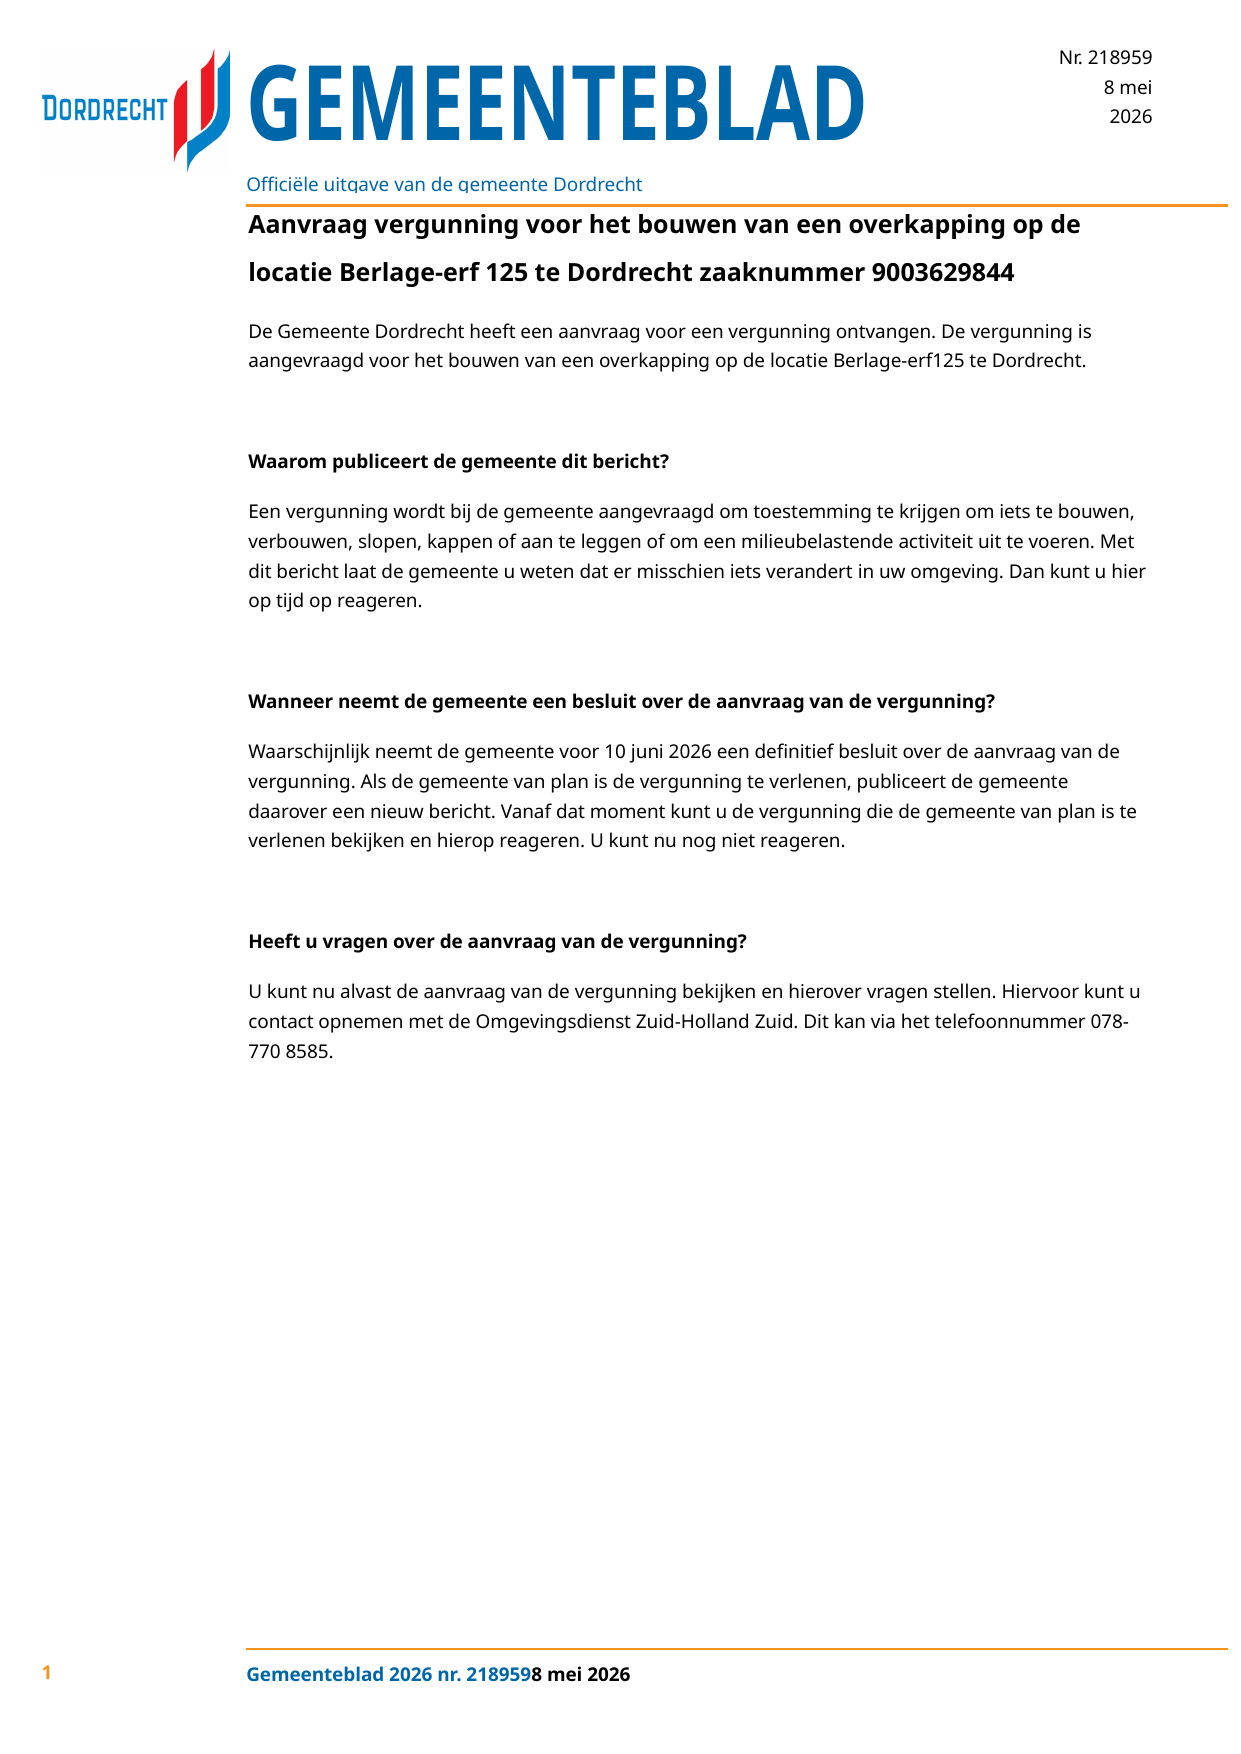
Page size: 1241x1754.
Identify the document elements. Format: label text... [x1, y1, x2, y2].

text De Gemeente Dordrecht heeft een aanvraag voor een vergunning ontvangen. De vergunning is aangevraagd voor het bouwen van een overkapping op de locatie Berlage-erf125 te Dordrecht. [248, 318, 1152, 373]
text Waarschijnlijk neemt de gemeente voor 10 juni 2026 een definitief besluit over de aanvraag van de vergunning. Als de gemeente van plan is de vergunning te verlenen, publiceert de gemeente daarover een nieuw bericht. Vanaf dat moment kunt u de vergunning die de gemeente van plan is te verlenen bekijken en hierop reageren. U kunt nu nog niet reageren. [248, 739, 1152, 853]
picture [41, 47, 231, 172]
text Wanneer neemt de gemeente een besluit over de aanvraag van de vergunning? [248, 688, 1152, 714]
text Een vergunning wordt bij de gemeente aangevraagd om toestemming te krijgen om iets te bouwen, verbouwen, slopen, kappen of aan te leggen of om een milieubelastende activiteit uit te voeren. Met dit bericht laat de gemeente u weten dat er misschien iets verandert in uw omgeving. Dan kunt u hier op tijd op reageren. [248, 499, 1152, 613]
text Aanvraag vergunning voor het bouwen van een overkapping op de locatie Berlage-erf 125 te Dordrecht zaaknummer 9003629844 [248, 207, 1152, 288]
text Heeft u vragen over de aanvraag van de vergunning? [248, 928, 1152, 954]
text U kunt nu alvast de aanvraag van de vergunning bekijken en hierover vragen stellen. Hiervoor kunt u contact opnemen met de Omgevingsdienst Zuid-Holland Zuid. Dit kan via het telefoonnummer 078-770 8585. [248, 979, 1152, 1064]
text Waarom publiceert de gemeente dit bericht? [248, 448, 1152, 474]
